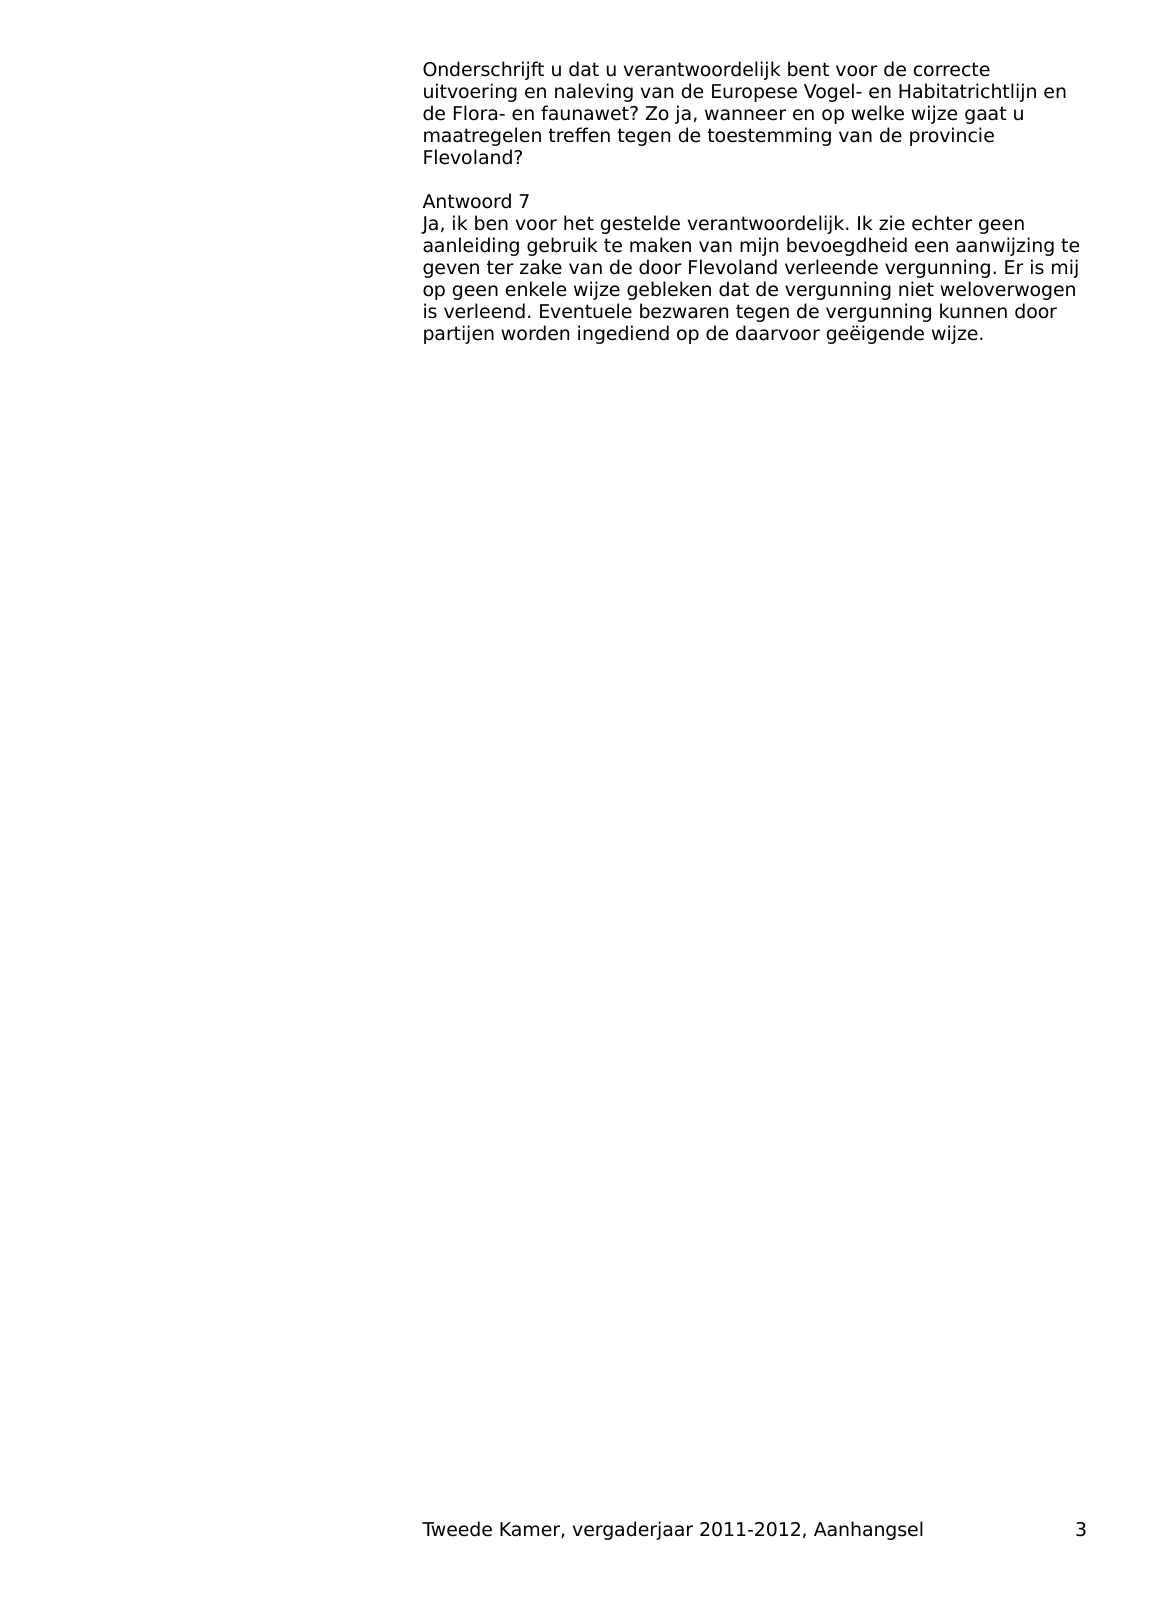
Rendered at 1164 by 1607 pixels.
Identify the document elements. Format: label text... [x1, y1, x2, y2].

text Ja, ik ben voor het gestelde verantwoordelijk. Ik zie echter geen aanleiding gebruik te maken van mijn bevoegdheid een aanwijzing te geven ter zake van de door Flevoland verleende vergunning. Er is mij op geen enkele wijze gebleken dat de vergunning niet weloverwogen is verleend. Eventuele bezwaren tegen de vergunning kunnen door partijen worden ingediend op de daarvoor geëigende wijze. [422, 213, 1087, 345]
text Antwoord 7 [422, 191, 1087, 213]
text Onderschrijft u dat u verantwoordelijk bent voor de correcte uitvoering en naleving van de Europese Vogel- en Habitatrichtlijn en de Flora- en faunawet? Zo ja, wanneer en op welke wijze gaat u maatregelen treffen tegen de toestemming van de provincie Flevoland? [422, 59, 1087, 169]
